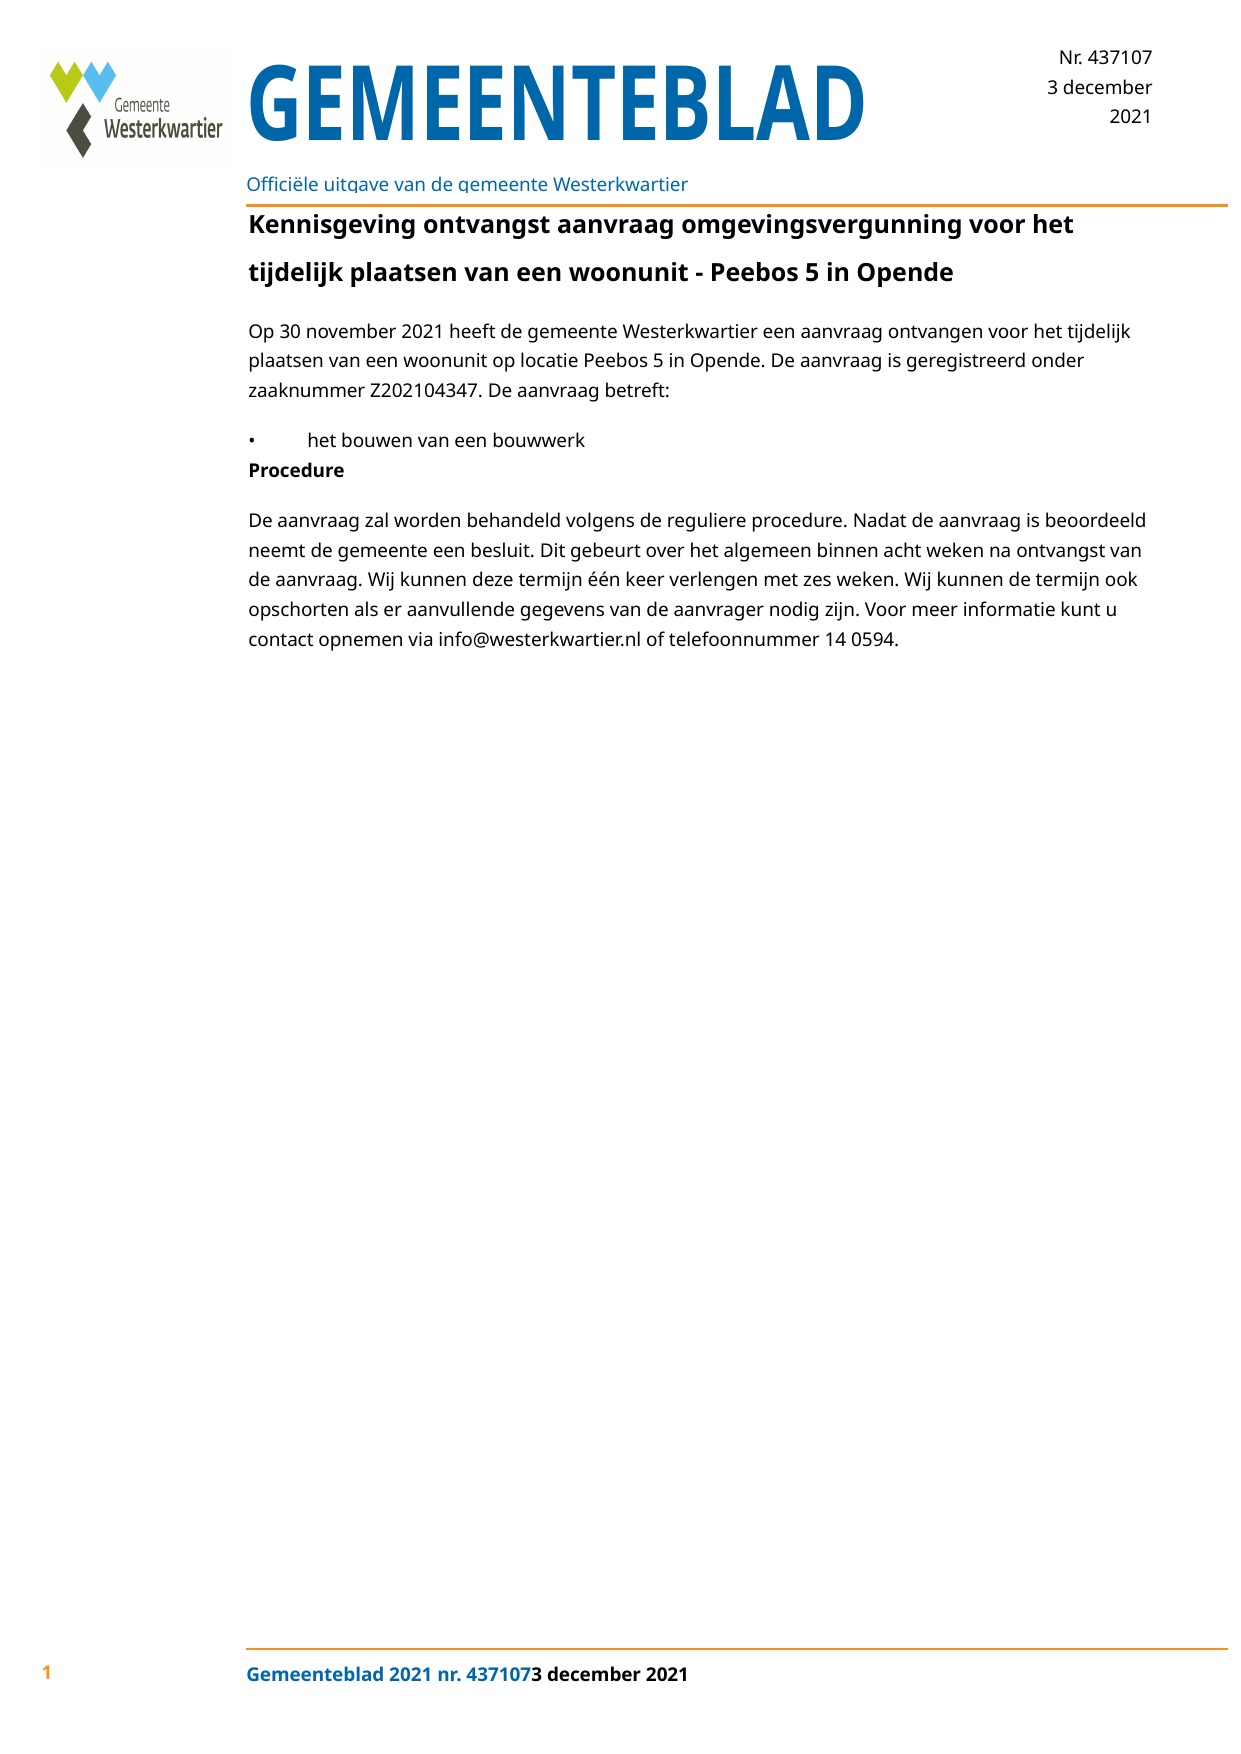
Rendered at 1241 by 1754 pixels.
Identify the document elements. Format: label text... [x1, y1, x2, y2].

list het bouwen van een bouwwerk [248, 427, 1152, 453]
picture [41, 47, 231, 172]
text Kennisgeving ontvangst aanvraag omgevingsvergunning voor het tijdelijk plaatsen van een woonunit - Peebos 5 in Opende [248, 207, 1152, 288]
text Procedure [248, 457, 1152, 483]
text Op 30 november 2021 heeft de gemeente Westerkwartier een aanvraag ontvangen voor het tijdelijk plaatsen van een woonunit op locatie Peebos 5 in Opende. De aanvraag is geregistreerd onder zaaknummer Z202104347. De aanvraag betreft: [248, 318, 1152, 403]
text De aanvraag zal worden behandeld volgens de reguliere procedure. Nadat de aanvraag is beoordeeld neemt de gemeente een besluit. Dit gebeurt over het algemeen binnen acht weken na ontvangst van de aanvraag. Wij kunnen deze termijn één keer verlengen met zes weken. Wij kunnen de termijn ook opschorten als er aanvullende gegevens van de aanvrager nodig zijn. Voor meer informatie kunt u contact opnemen via info@westerkwartier.nl of telefoonnummer 14 0594. [248, 507, 1152, 652]
